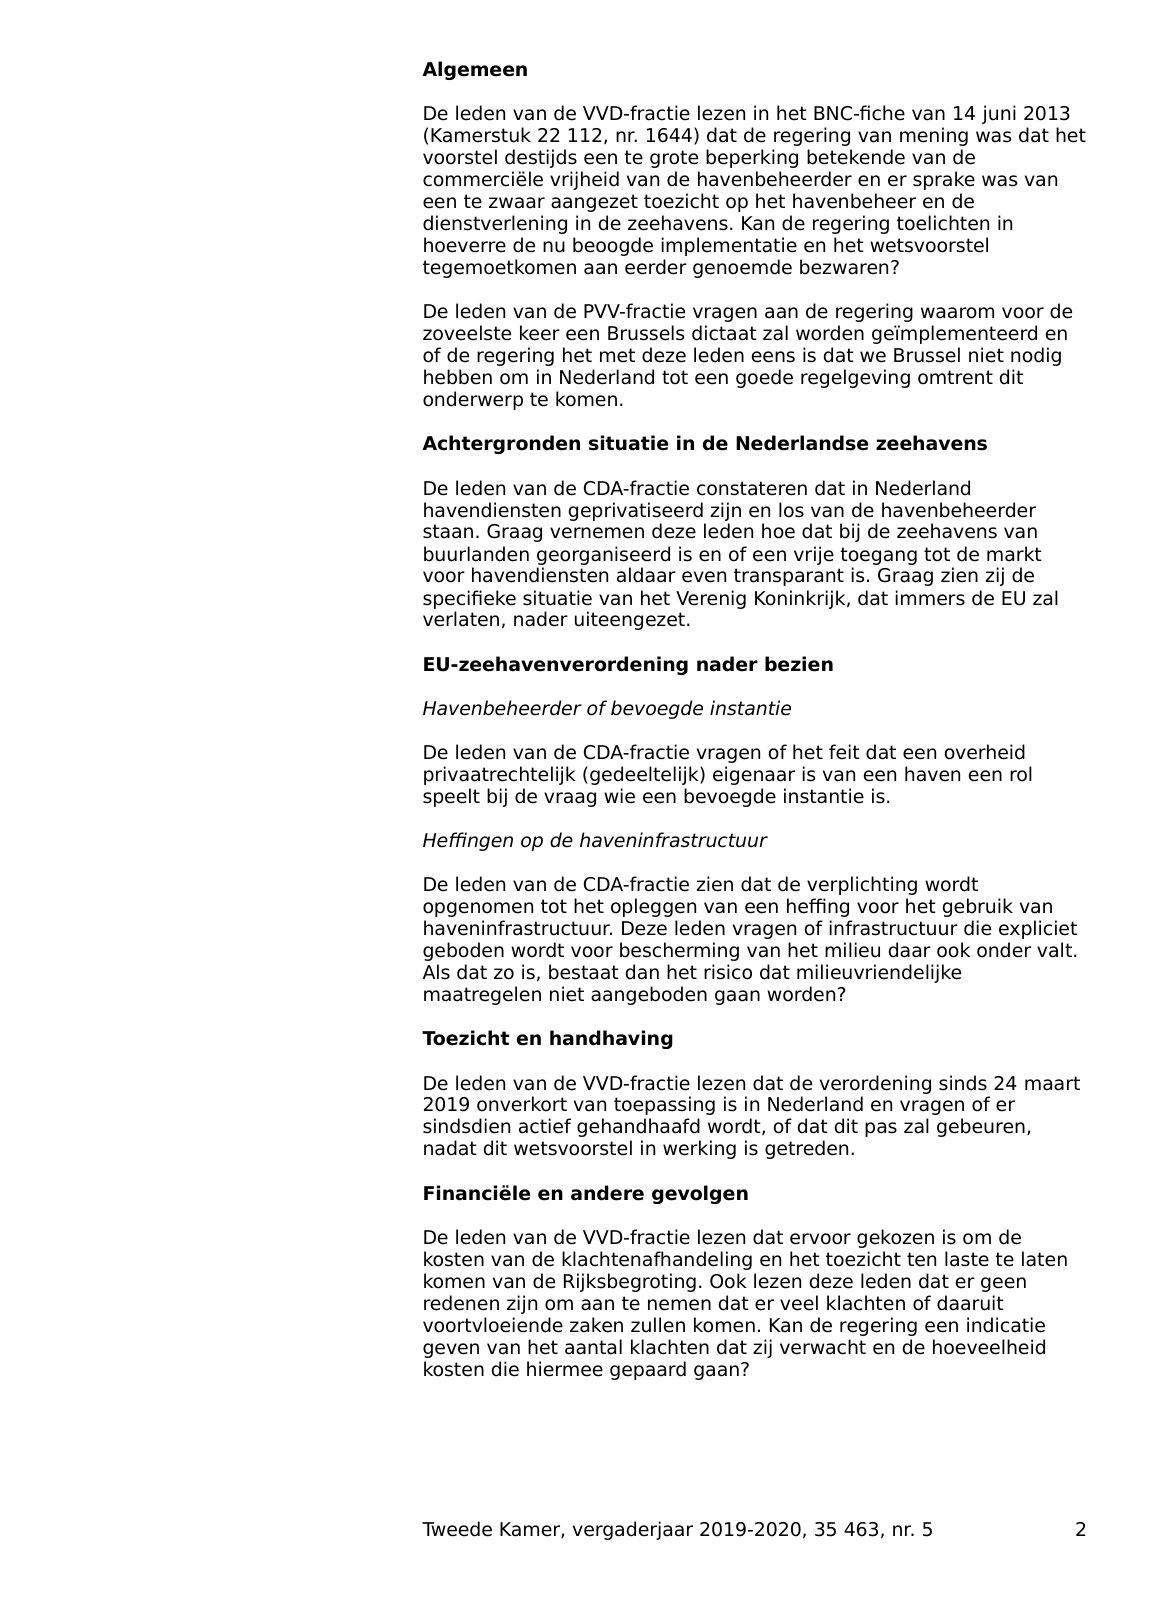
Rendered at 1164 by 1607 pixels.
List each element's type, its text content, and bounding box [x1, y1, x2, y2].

text De leden van de CDA-fractie zien dat de verplichting wordt opgenomen tot het opleggen van een heffing voor het gebruik van haveninfrastructuur. Deze leden vragen of infrastructuur die expliciet geboden wordt voor bescherming van het milieu daar ook onder valt. Als dat zo is, bestaat dan het risico dat milieuvriendelijke maatregelen niet aangeboden gaan worden? [422, 874, 1087, 1006]
text De leden van de CDA-fractie constateren dat in Nederland havendiensten geprivatiseerd zijn en los van de havenbeheerder staan. Graag vernemen deze leden hoe dat bij de zeehavens van buurlanden georganiseerd is en of een vrije toegang tot de markt voor havendiensten aldaar even transparant is. Graag zien zij de specifieke situatie van het Verenig Koninkrijk, dat immers de EU zal verlaten, nader uiteengezet. [422, 477, 1087, 631]
subtitle Algemeen [422, 59, 1087, 81]
text De leden van de VVD-fractie lezen in het BNC-fiche van 14 juni 2013 (Kamerstuk 22 112, nr. 1644) dat de regering van mening was dat het voorstel destijds een te grote beperking betekende van de commerciële vrijheid van de havenbeheerder en er sprake was van een te zwaar aangezet toezicht op het havenbeheer en de dienstverlening in de zeehavens. Kan de regering toelichten in hoeverre de nu beoogde implementatie en het wetsvoorstel tegemoetkomen aan eerder genoemde bezwaren? [422, 103, 1087, 279]
subtitle Toezicht en handhaving [422, 1028, 1087, 1050]
text De leden van de PVV-fractie vragen aan de regering waarom voor de zoveelste keer een Brussels dictaat zal worden geïmplementeerd en of de regering het met deze leden eens is dat we Brussel niet nodig hebben om in Nederland tot een goede regelgeving omtrent dit onderwerp te komen. [422, 301, 1087, 411]
subtitle Achtergronden situatie in de Nederlandse zeehavens [422, 433, 1087, 455]
text De leden van de VVD-fractie lezen dat ervoor gekozen is om de kosten van de klachtenafhandeling en het toezicht ten laste te laten komen van de Rijksbegroting. Ook lezen deze leden dat er geen redenen zijn om aan te nemen dat er veel klachten of daaruit voortvloeiende zaken zullen komen. Kan de regering een indicatie geven van het aantal klachten dat zij verwacht en de hoeveelheid kosten die hiermee gepaard gaan? [422, 1227, 1087, 1381]
text De leden van de CDA-fractie vragen of het feit dat een overheid privaatrechtelijk (gedeeltelijk) eigenaar is van een haven een rol speelt bij de vraag wie een bevoegde instantie is. [422, 742, 1087, 808]
text De leden van de VVD-fractie lezen dat de verordening sinds 24 maart 2019 onverkort van toepassing is in Nederland en vragen of er sindsdien actief gehandhaafd wordt, of dat dit pas zal gebeuren, nadat dit wetsvoorstel in werking is getreden. [422, 1072, 1087, 1160]
subtitle Heffingen op de haveninfrastructuur [422, 830, 1087, 852]
subtitle Financiële en andere gevolgen [422, 1182, 1087, 1204]
subtitle Havenbeheerder of bevoegde instantie [422, 698, 1087, 720]
subtitle EU-zeehavenverordening nader bezien [422, 653, 1087, 676]
